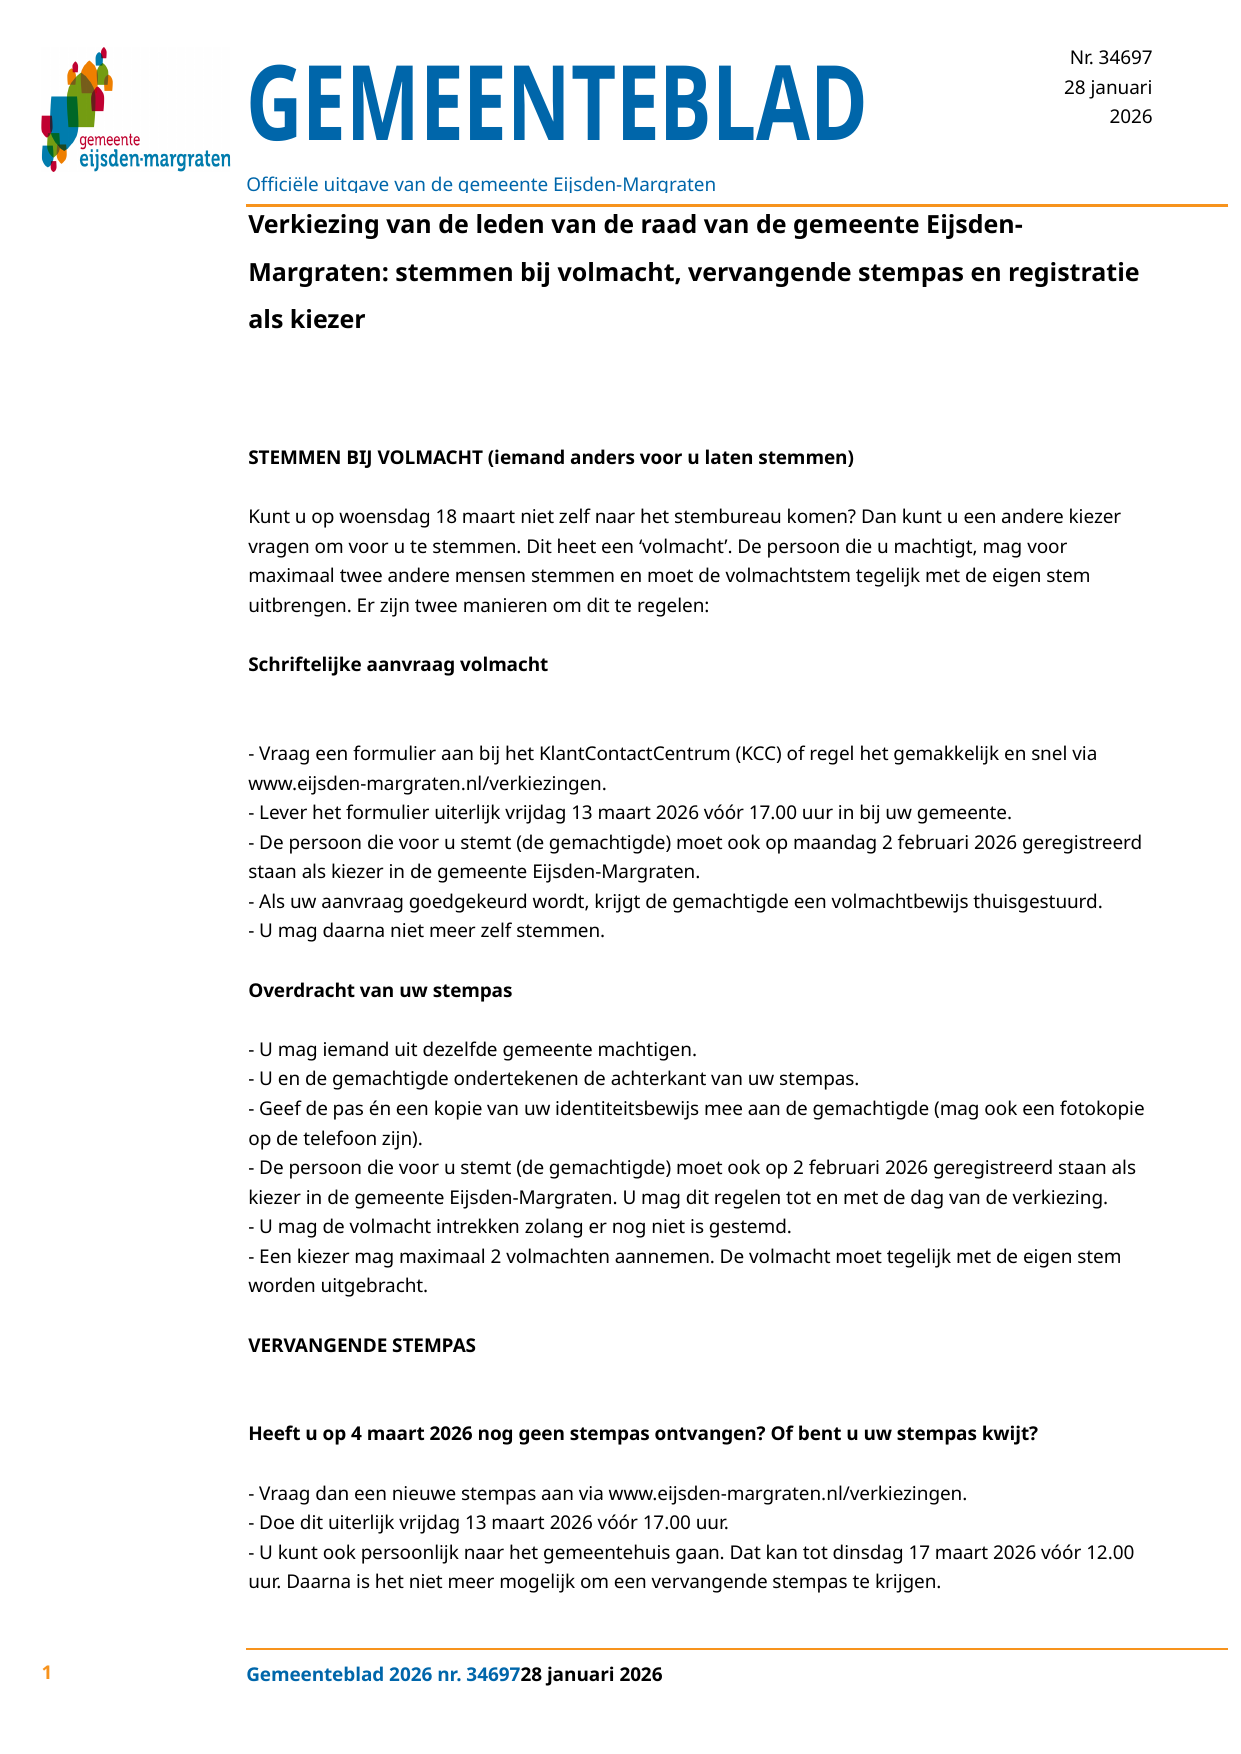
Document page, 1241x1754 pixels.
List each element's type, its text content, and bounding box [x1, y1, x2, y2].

text - U kunt ook persoonlijk naar het gemeentehuis gaan. Dat kan tot dinsdag 17 maart 2026 vóór 12.00 uur. Daarna is het niet meer mogelijk om een vervangende stempas te krijgen. [248, 1539, 1152, 1594]
text - Een kiezer mag maximaal 2 volmachten aannemen. De volmacht moet tegelijk met de eigen stem worden uitgebracht. [248, 1243, 1152, 1298]
picture [41, 47, 231, 172]
text Overdracht van uw stempas [248, 977, 1152, 1003]
text - U mag de volmacht intrekken zolang er nog niet is gestemd. [248, 1213, 1152, 1239]
text Verkiezing van de leden van de raad van de gemeente Eijsden-Margraten: stemmen bij volmacht, vervangende stempas en registratie als kiezer [248, 207, 1152, 336]
text - U en de gemachtigde ondertekenen de achterkant van uw stempas. [248, 1066, 1152, 1091]
text Heeft u op 4 maart 2026 nog geen stempas ontvangen? Of bent u uw stempas kwijt? [248, 1421, 1152, 1446]
text - U mag iemand uit dezelfde gemeente machtigen. [248, 1036, 1152, 1062]
text - Lever het formulier uiterlijk vrijdag 13 maart 2026 vóór 17.00 uur in bij uw gemeente. [248, 799, 1152, 825]
text - Doe dit uiterlijk vrijdag 13 maart 2026 vóór 17.00 uur. [248, 1509, 1152, 1535]
text - Geef de pas én een kopie van uw identiteitsbewijs mee aan de gemachtigde (mag ook een fotokopie op de telefoon zijn). [248, 1095, 1152, 1151]
text - Vraag een formulier aan bij het KlantContactCentrum (KCC) of regel het gemakkelijk en snel via www.eijsden-margraten.nl/verkiezingen. [248, 740, 1152, 796]
text Kunt u op woensdag 18 maart niet zelf naar het stembureau komen? Dan kunt u een andere kiezer vragen om voor u te stemmen. Dit heet een ‘volmacht’. De persoon die u machtigt, mag voor maximaal twee andere mensen stemmen en moet de volmachtstem tegelijk met de eigen stem uitbrengen. Er zijn twee manieren om dit te regelen: [248, 503, 1152, 618]
text - De persoon die voor u stemt (de gemachtigde) moet ook op 2 februari 2026 geregistreerd staan als kiezer in de gemeente Eijsden-Margraten. U mag dit regelen tot en met de dag van de verkiezing. [248, 1154, 1152, 1210]
text - Als uw aanvraag goedgekeurd wordt, krijgt de gemachtigde een volmachtbewijs thuisgestuurd. [248, 888, 1152, 914]
text - U mag daarna niet meer zelf stemmen. [248, 918, 1152, 943]
text - Vraag dan een nieuwe stempas aan via www.eijsden-margraten.nl/verkiezingen. [248, 1480, 1152, 1506]
text Schriftelijke aanvraag volmacht [248, 651, 1152, 677]
text STEMMEN BIJ VOLMACHT (iemand anders voor u laten stemmen) [248, 444, 1152, 470]
text - De persoon die voor u stemt (de gemachtigde) moet ook op maandag 2 februari 2026 geregistreerd staan als kiezer in de gemeente Eijsden-Margraten. [248, 829, 1152, 884]
text VERVANGENDE STEMPAS [248, 1332, 1152, 1358]
